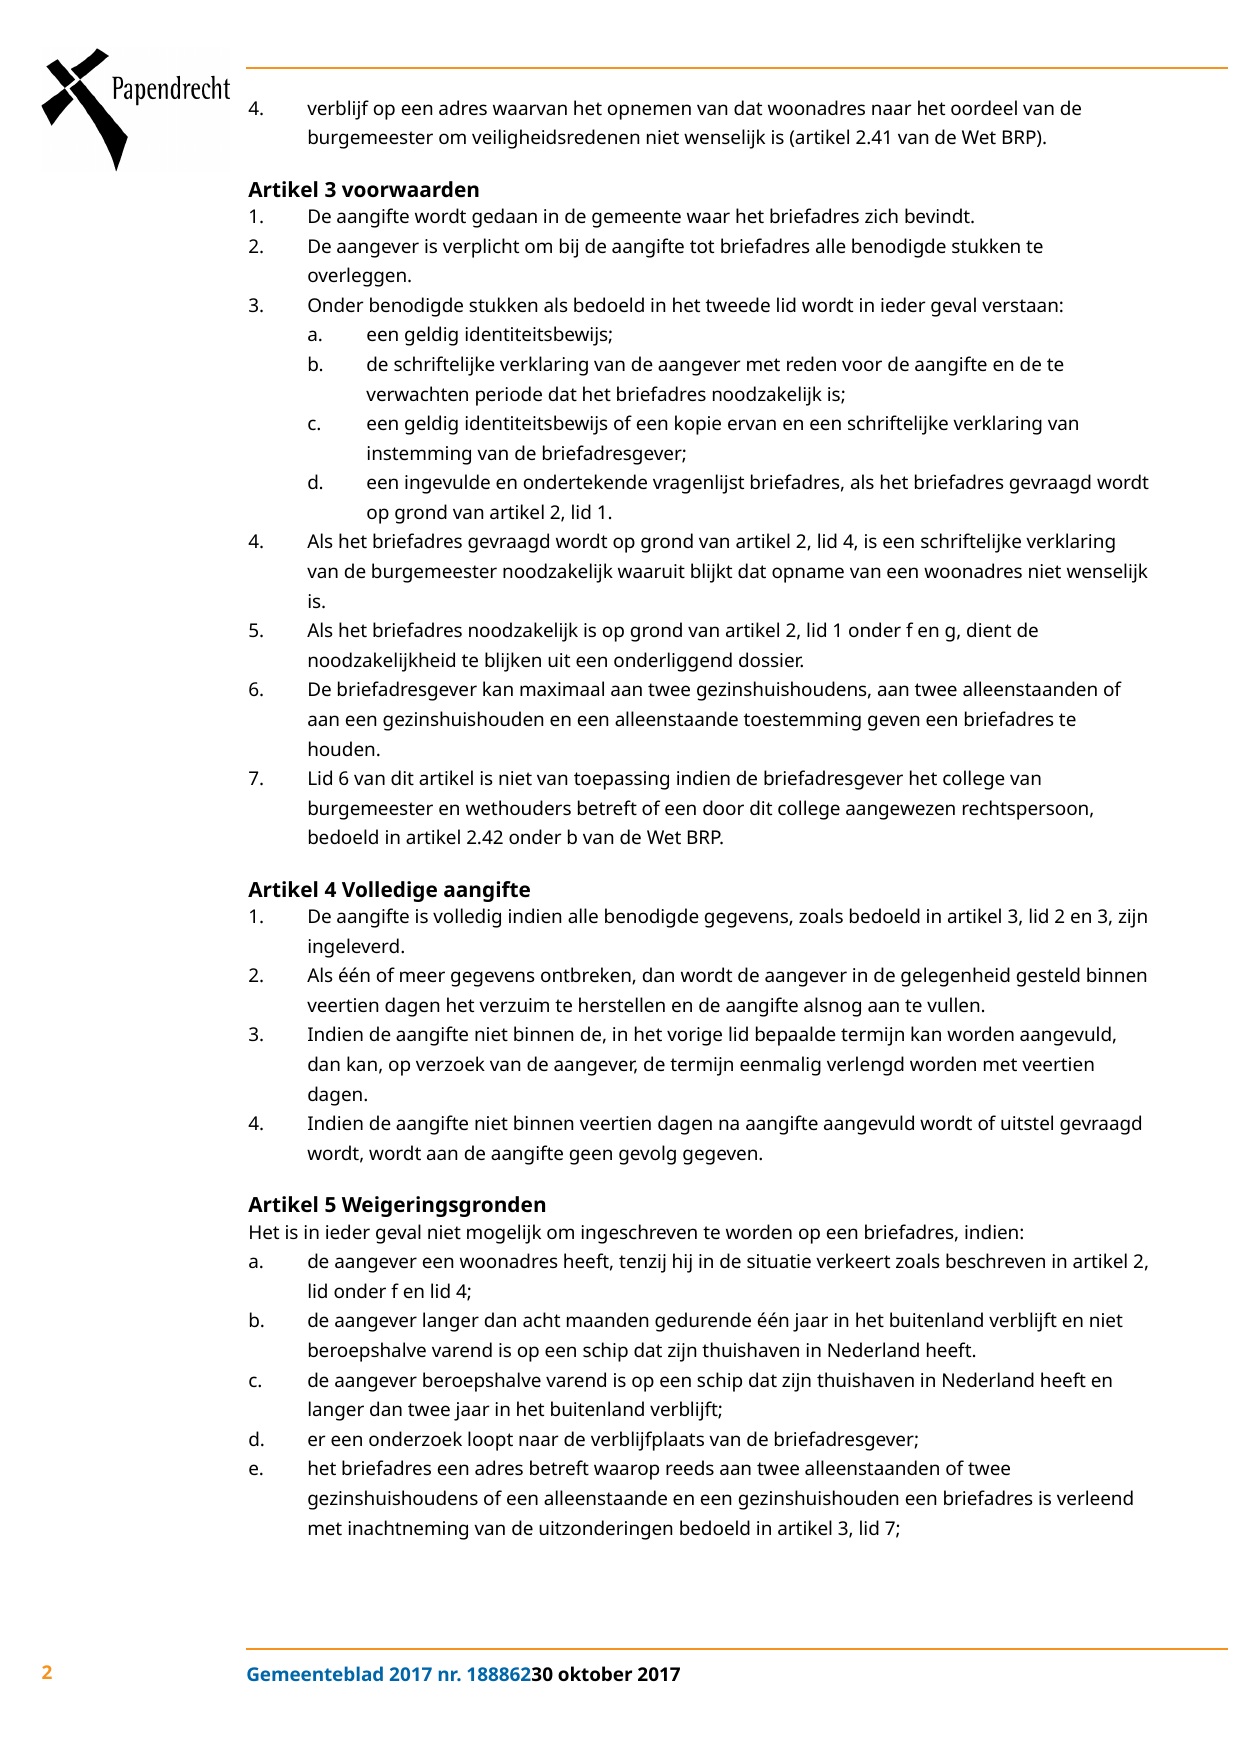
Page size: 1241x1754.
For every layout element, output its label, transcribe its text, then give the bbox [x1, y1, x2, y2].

picture [41, 47, 231, 172]
list een geldig identiteitsbewijs; [307, 322, 1152, 347]
list de aangever een woonadres heeft, tenzij hij in de situatie verkeert zoals beschreven in artikel 2, lid onder f en lid 4; [248, 1248, 1152, 1304]
list Onder benodigde stukken als bedoeld in het tweede lid wordt in ieder geval verstaan: [248, 292, 1152, 318]
list Lid 6 van dit artikel is niet van toepassing indien de briefadresgever het college van burgemeester en wethouders betreft of een door dit college aangewezen rechtspersoon, bedoeld in artikel 2.42 onder b van de Wet BRP. [248, 765, 1152, 850]
list De aangifte is volledig indien alle benodigde gegevens, zoals bedoeld in artikel 3, lid 2 en 3, zijn ingeleverd. [248, 903, 1152, 959]
text Artikel 3 voorwaarden [248, 175, 1152, 203]
list een ingevulde en ondertekende vragenlijst briefadres, als het briefadres gevraagd wordt op grond van artikel 2, lid 1. [307, 469, 1152, 525]
text Artikel 5 Weigeringsgronden [248, 1190, 1152, 1219]
list de aangever beroepshalve varend is op een schip dat zijn thuishaven in Nederland heeft en langer dan twee jaar in het buitenland verblijft; [248, 1367, 1152, 1422]
list verblijf op een adres waarvan het opnemen van dat woonadres naar het oordeel van de burgemeester om veiligheidsredenen niet wenselijk is (artikel 2.41 van de Wet BRP). [248, 95, 1152, 150]
list Als het briefadres gevraagd wordt op grond van artikel 2, lid 4, is een schriftelijke verklaring van de burgemeester noodzakelijk waaruit blijkt dat opname van een woonadres niet wenselijk is. [248, 529, 1152, 613]
text Het is in ieder geval niet mogelijk om ingeschreven te worden op een briefadres, indien: [248, 1219, 1152, 1244]
list Indien de aangifte niet binnen veertien dagen na aangifte aangevuld wordt of uitstel gevraagd wordt, wordt aan de aangifte geen gevolg gegeven. [248, 1110, 1152, 1166]
list Indien de aangifte niet binnen de, in het vorige lid bepaalde termijn kan worden aangevuld, dan kan, op verzoek van de aangever, de termijn eenmalig verlengd worden met veertien dagen. [248, 1022, 1152, 1107]
list Als het briefadres noodzakelijk is op grond van artikel 2, lid 1 onder f en g, dient de noodzakelijkheid te blijken uit een onderliggend dossier. [248, 617, 1152, 673]
list het briefadres een adres betreft waarop reeds aan twee alleenstaanden of twee gezinshuishoudens of een alleenstaande en een gezinshuishouden een briefadres is verleend met inachtneming van de uitzonderingen bedoeld in artikel 3, lid 7; [248, 1456, 1152, 1540]
list De briefadresgever kan maximaal aan twee gezinshuishoudens, aan twee alleenstaanden of aan een gezinshuishouden en een alleenstaande toestemming geven een briefadres te houden. [248, 677, 1152, 761]
text Artikel 4 Volledige aangifte [248, 875, 1152, 903]
list Als één of meer gegevens ontbreken, dan wordt de aangever in de gelegenheid gesteld binnen veertien dagen het verzuim te herstellen en de aangifte alsnog aan te vullen. [248, 962, 1152, 1018]
list de aangever langer dan acht maanden gedurende één jaar in het buitenland verblijft en niet beroepshalve varend is op een schip dat zijn thuishaven in Nederland heeft. [248, 1308, 1152, 1363]
list de schriftelijke verklaring van de aangever met reden voor de aangifte en de te verwachten periode dat het briefadres noodzakelijk is; [307, 351, 1152, 406]
list De aangifte wordt gedaan in de gemeente waar het briefadres zich bevindt. [248, 203, 1152, 229]
list De aangever is verplicht om bij de aangifte tot briefadres alle benodigde stukken te overleggen. [248, 233, 1152, 288]
list er een onderzoek loopt naar de verblijfplaats van de briefadresgever; [248, 1426, 1152, 1452]
list een geldig identiteitsbewijs of een kopie ervan en een schriftelijke verklaring van instemming van de briefadresgever; [307, 410, 1152, 466]
